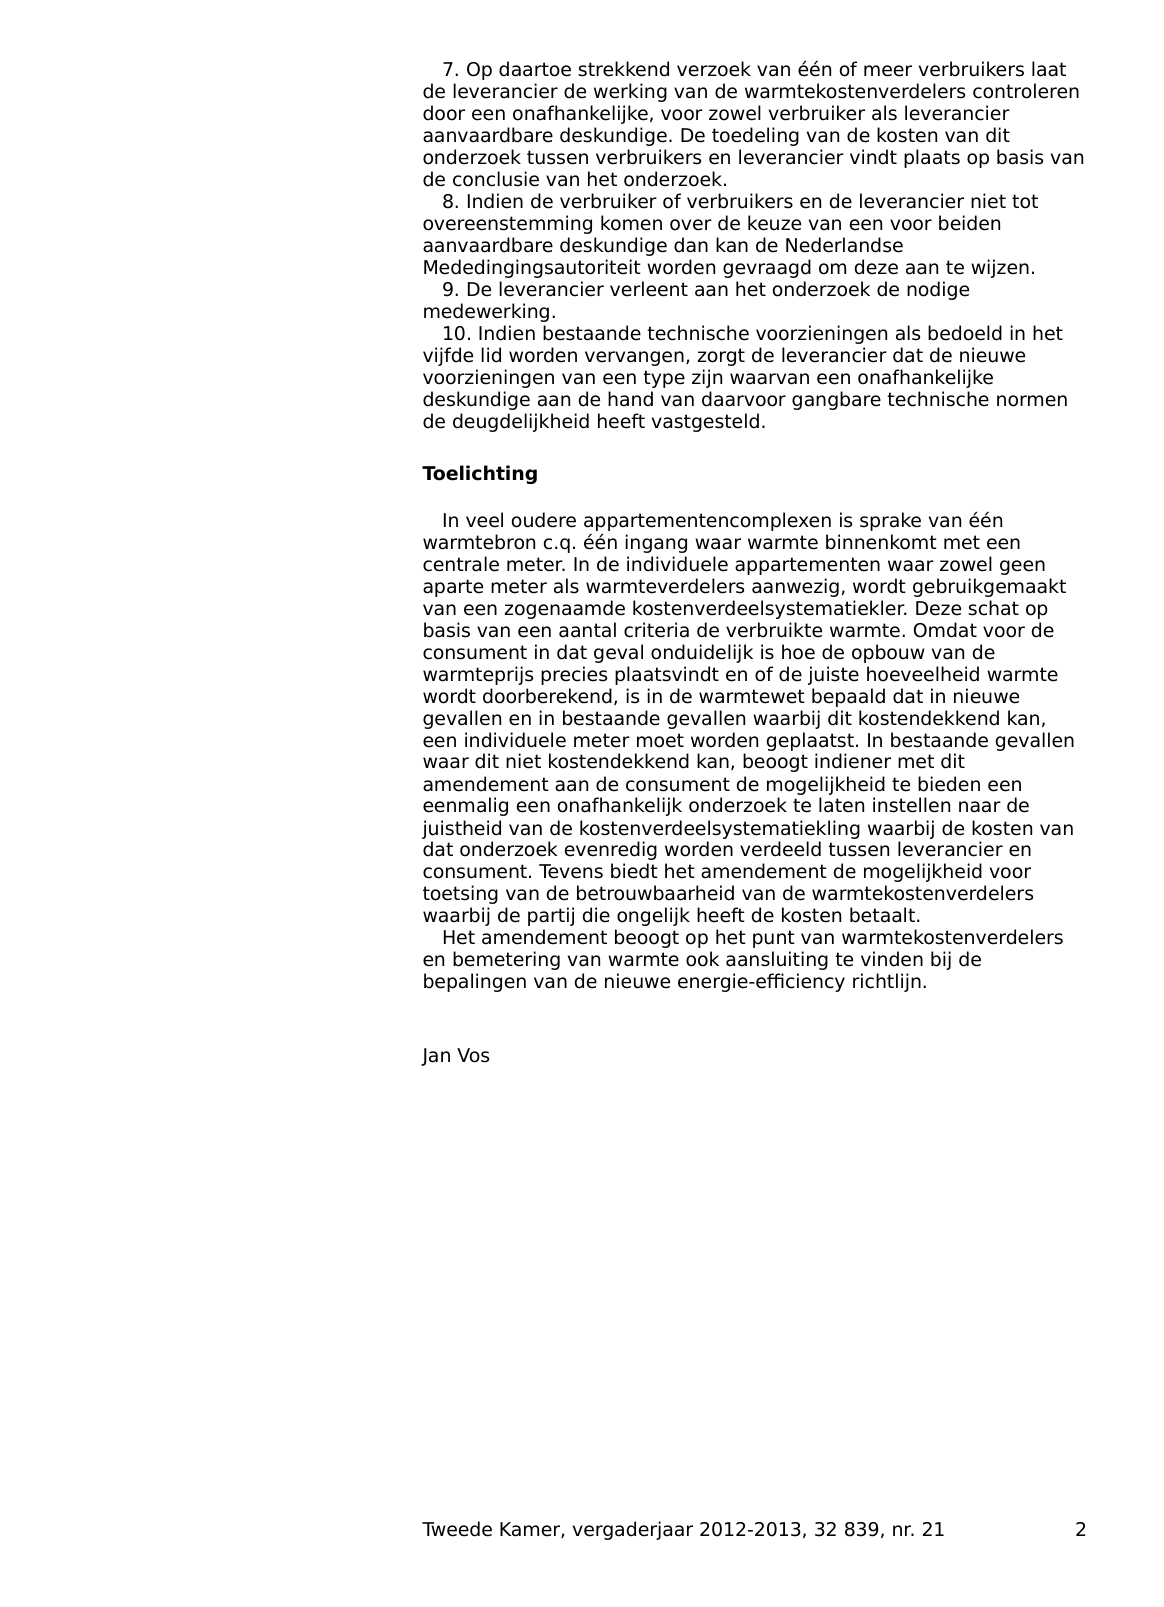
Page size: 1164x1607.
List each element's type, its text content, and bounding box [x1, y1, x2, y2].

subtitle Toelichting [422, 463, 1087, 485]
text 10. Indien bestaande technische voorzieningen als bedoeld in het vijfde lid worden vervangen, zorgt de leverancier dat de nieuwe voorzieningen van een type zijn waarvan een onafhankelijke deskundige aan de hand van daarvoor gangbare technische normen de deugdelijkheid heeft vastgesteld. [422, 323, 1087, 433]
text In veel oudere appartementencomplexen is sprake van één warmtebron c.q. één ingang waar warmte binnenkomt met een centrale meter. In de individuele appartementen waar zowel geen aparte meter als warmteverdelers aanwezig, wordt gebruikgemaakt van een zogenaamde kostenverdeelsystematiekler. Deze schat op basis van een aantal criteria de verbruikte warmte. Omdat voor de consument in dat geval onduidelijk is hoe de opbouw van de warmteprijs precies plaatsvindt en of de juiste hoeveelheid warmte wordt doorberekend, is in de warmtewet bepaald dat in nieuwe gevallen en in bestaande gevallen waarbij dit kostendekkend kan, een individuele meter moet worden geplaatst. In bestaande gevallen waar dit niet kostendekkend kan, beoogt indiener met dit amendement aan de consument de mogelijkheid te bieden een eenmalig een onafhankelijk onderzoek te laten instellen naar de juistheid van de kostenverdeelsystematiekling waarbij de kosten van dat onderzoek evenredig worden verdeeld tussen leverancier en consument. Tevens biedt het amendement de mogelijkheid voor toetsing van de betrouwbaarheid van de warmtekostenverdelers waarbij de partij die ongelijk heeft de kosten betaalt. [422, 510, 1087, 927]
text Jan Vos [422, 1023, 1087, 1067]
text 7. Op daartoe strekkend verzoek van één of meer verbruikers laat de leverancier de werking van de warmtekostenverdelers controleren door een onafhankelijke, voor zowel verbruiker als leverancier aanvaardbare deskundige. De toedeling van de kosten van dit onderzoek tussen verbruikers en leverancier vindt plaats op basis van de conclusie van het onderzoek. [422, 59, 1087, 191]
text Het amendement beoogt op het punt van warmtekostenverdelers en bemetering van warmte ook aansluiting te vinden bij de bepalingen van de nieuwe energie-efficiency richtlijn. [422, 927, 1087, 993]
text 9. De leverancier verleent aan het onderzoek de nodige medewerking. [422, 279, 1087, 323]
text 8. Indien de verbruiker of verbruikers en de leverancier niet tot overeenstemming komen over de keuze van een voor beiden aanvaardbare deskundige dan kan de Nederlandse Mededingingsautoriteit worden gevraagd om deze aan te wijzen. [422, 191, 1087, 279]
